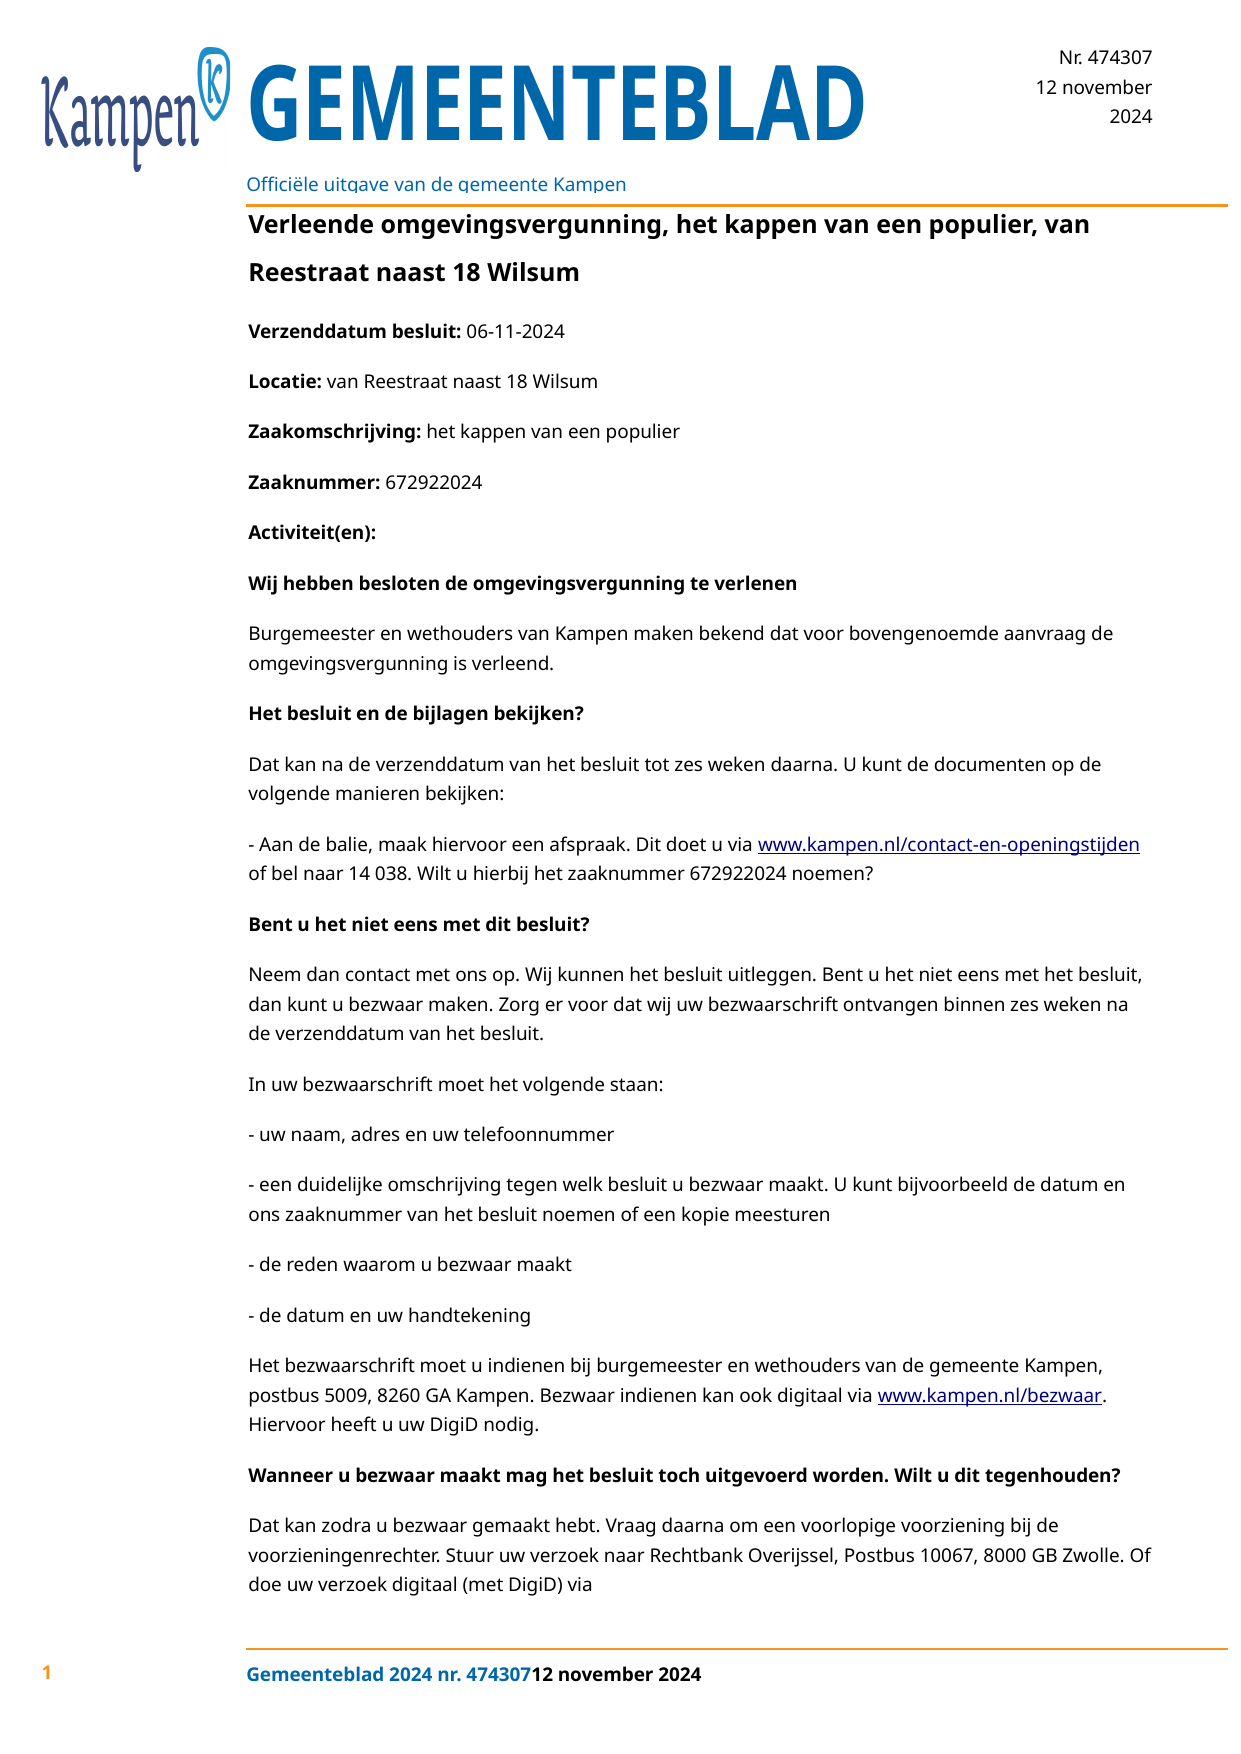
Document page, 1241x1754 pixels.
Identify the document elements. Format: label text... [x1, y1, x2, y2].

text - een duidelijke omschrijving tegen welk besluit u bezwaar maakt. U kunt bijvoorbeeld de datum en ons zaaknummer van het besluit noemen of een kopie meesturen [248, 1172, 1152, 1227]
text Zaaknummer: 672922024 [248, 469, 1152, 495]
text Bent u het niet eens met dit besluit? [248, 911, 1152, 937]
text - de reden waarom u bezwaar maakt [248, 1252, 1152, 1277]
text - uw naam, adres en uw telefoonnummer [248, 1121, 1152, 1147]
text Het besluit en de bijlagen bekijken? [248, 700, 1152, 726]
text Het bezwaarschrift moet u indienen bij burgemeester en wethouders van de gemeente Kampen, postbus 5009, 8260 GA Kampen. Bezwaar indienen kan ook digitaal via www.kampen.nl/bezwaar. Hiervoor heeft u uw DigiD nodig. [248, 1352, 1152, 1437]
text Verzenddatum besluit: 06-11-2024 [248, 318, 1152, 344]
text Dat kan zodra u bezwaar gemaakt hebt. Vraag daarna om een voorlopige voorziening bij de voorzieningenrechter. Stuur uw verzoek naar Rechtbank Overijssel, Postbus 10067, 8000 GB Zwolle. Of doe uw verzoek digitaal (met DigiD) via [248, 1512, 1152, 1597]
text Dat kan na de verzenddatum van het besluit tot zes weken daarna. U kunt de documenten op de volgende manieren bekijken: [248, 751, 1152, 806]
text Zaakomschrijving: het kappen van een populier [248, 419, 1152, 444]
text In uw bezwaarschrift moet het volgende staan: [248, 1071, 1152, 1097]
text Neem dan contact met ons op. Wij kunnen het besluit uitleggen. Bent u het niet eens met het besluit, dan kunt u bezwaar maken. Zorg er voor dat wij uw bezwaarschrift ontvangen binnen zes weken na de verzenddatum van het besluit. [248, 961, 1152, 1046]
text Verleende omgevingsvergunning, het kappen van een populier, van Reestraat naast 18 Wilsum [248, 207, 1152, 288]
text Locatie: van Reestraat naast 18 Wilsum [248, 368, 1152, 394]
picture [41, 47, 231, 172]
text Wij hebben besloten de omgevingsvergunning te verlenen [248, 570, 1152, 596]
text - Aan de balie, maak hiervoor een afspraak. Dit doet u via www.kampen.nl/contact-en-openingstijden of bel naar 14 038. Wilt u hierbij het zaaknummer 672922024 noemen? [248, 831, 1152, 886]
text - de datum en uw handtekening [248, 1302, 1152, 1328]
text Wanneer u bezwaar maakt mag het besluit toch uitgevoerd worden. Wilt u dit tegenhouden? [248, 1462, 1152, 1488]
text Activiteit(en): [248, 519, 1152, 545]
text Burgemeester en wethouders van Kampen maken bekend dat voor bovengenoemde aanvraag de omgevingsvergunning is verleend. [248, 620, 1152, 676]
